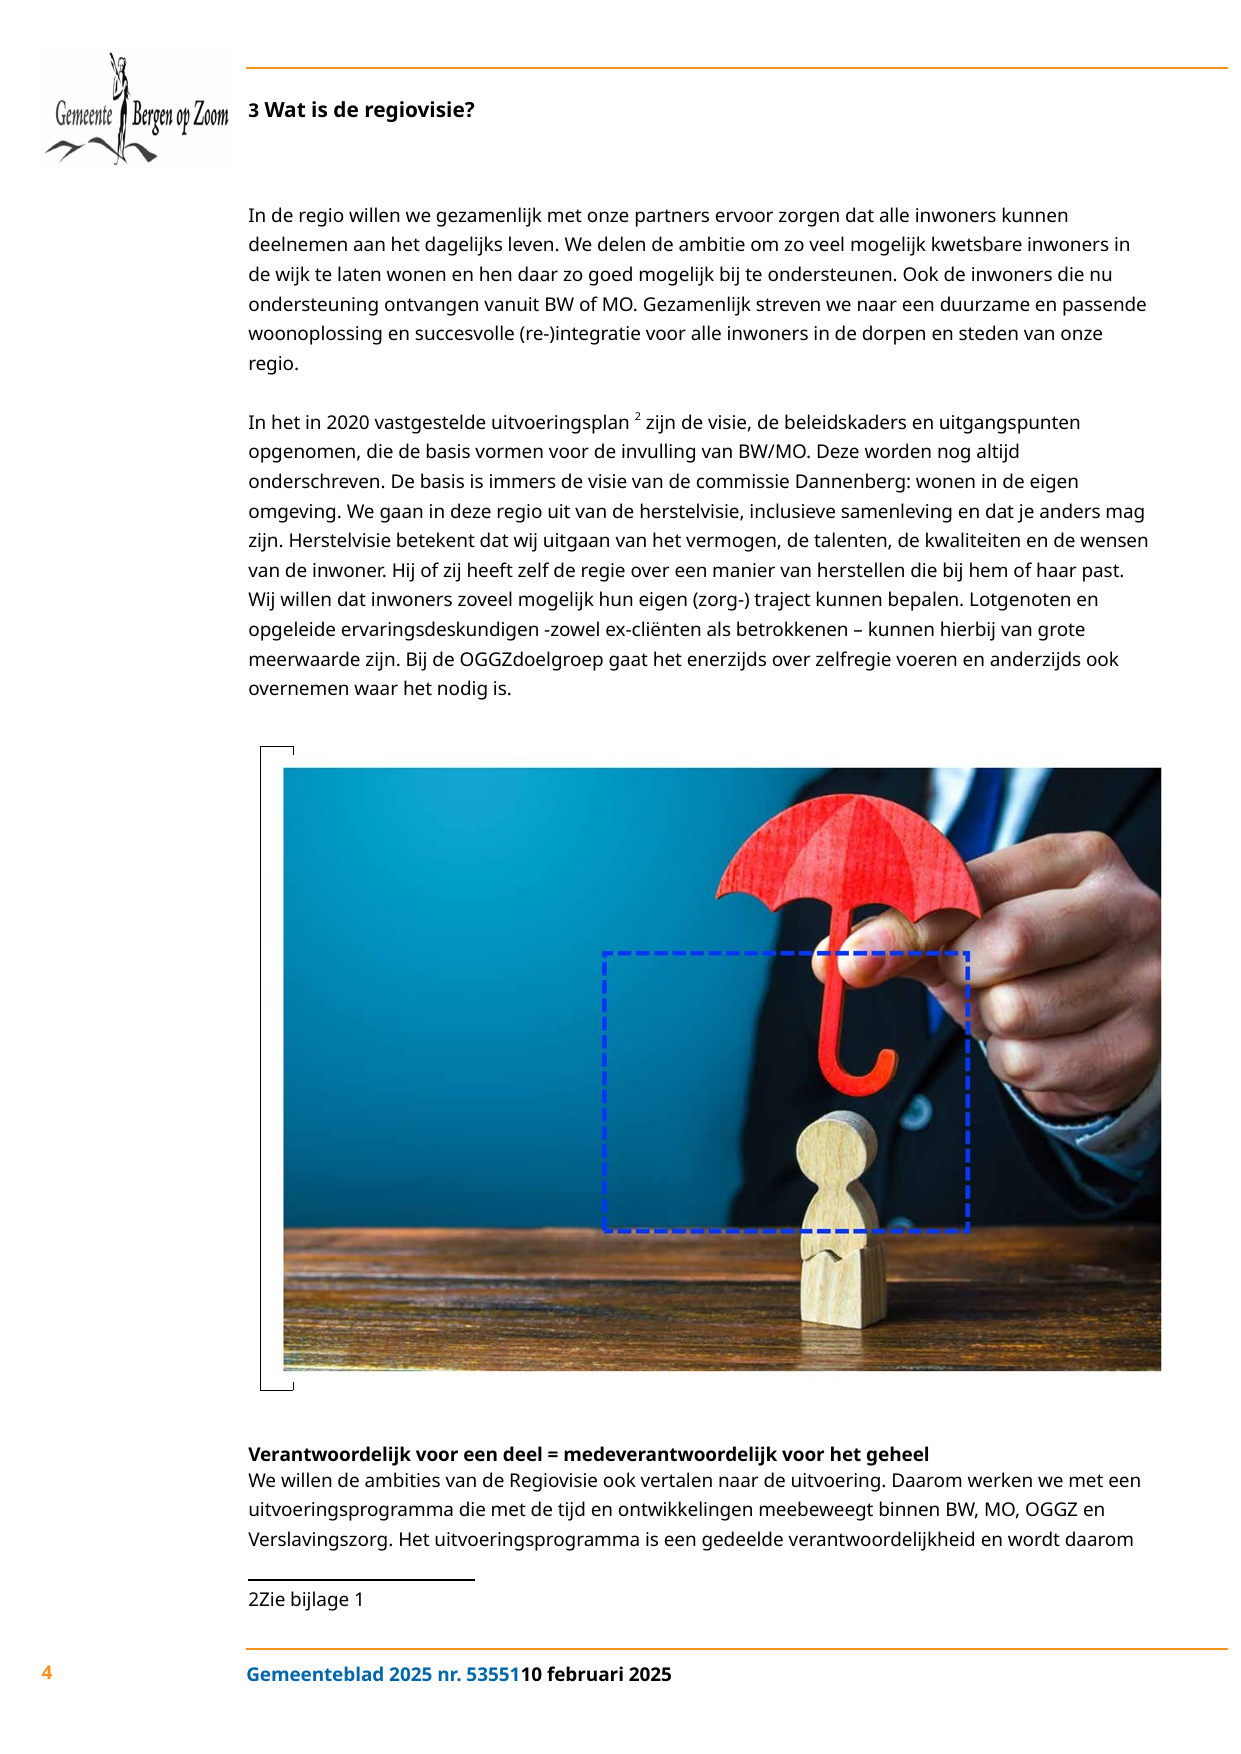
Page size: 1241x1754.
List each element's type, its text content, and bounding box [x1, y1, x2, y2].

text We willen de ambities van de Regiovisie ook vertalen naar de uitvoering. Daarom werken we met een uitvoeringsprogramma die met de tijd en ontwikkelingen meebeweegt binnen BW, MO, OGGZ en Verslavingszorg. Het uitvoeringsprogramma is een gedeelde verantwoordelijkheid en wordt daarom [248, 1467, 1152, 1552]
text Verantwoordelijk voor een deel = medeverantwoordelijk voor het geheel [248, 1441, 1152, 1467]
text 3 Wat is de regiovisie? [248, 95, 1152, 123]
picture [268, 755, 1173, 1382]
text In het in 2020 vastgestelde uitvoeringsplan zijn de visie, de beleidskaders en uitgangspunten opgenomen, die de basis vormen voor de invulling van BW/MO. Deze worden nog altijd onderschreven. De basis is immers de visie van de commissie Dannenberg: wonen in de eigen omgeving. We gaan in deze regio uit van de herstelvisie, inclusieve samenleving en dat je anders mag zijn. Herstelvisie betekent dat wij uitgaan van het vermogen, de talenten, de kwaliteiten en de wensen van de inwoner. Hij of zij heeft zelf de regie over een manier van herstellen die bij hem of haar past. Wij willen dat inwoners zoveel mogelijk hun eigen (zorg-) traject kunnen bepalen. Lotgenoten en opgeleide ervaringsdeskundigen -zowel ex-cliënten als betrokkenen – kunnen hierbij van grote meerwaarde zijn. Bij de OGGZdoelgroep gaat het enerzijds over zelfregie voeren en anderzijds ook overnemen waar het nodig is. [248, 409, 1152, 701]
picture [41, 47, 231, 172]
text In de regio willen we gezamenlijk met onze partners ervoor zorgen dat alle inwoners kunnen deelnemen aan het dagelijks leven. We delen de ambitie om zo veel mogelijk kwetsbare inwoners in de wijk te laten wonen en hen daar zo goed mogelijk bij te ondersteunen. Ook de inwoners die nu ondersteuning ontvangen vanuit BW of MO. Gezamenlijk streven we naar een duurzame en passende woonoplossing en succesvolle (re-)integratie voor alle inwoners in de dorpen en steden van onze regio. [248, 202, 1152, 376]
text Zie bijlage 1 [248, 1586, 1152, 1612]
